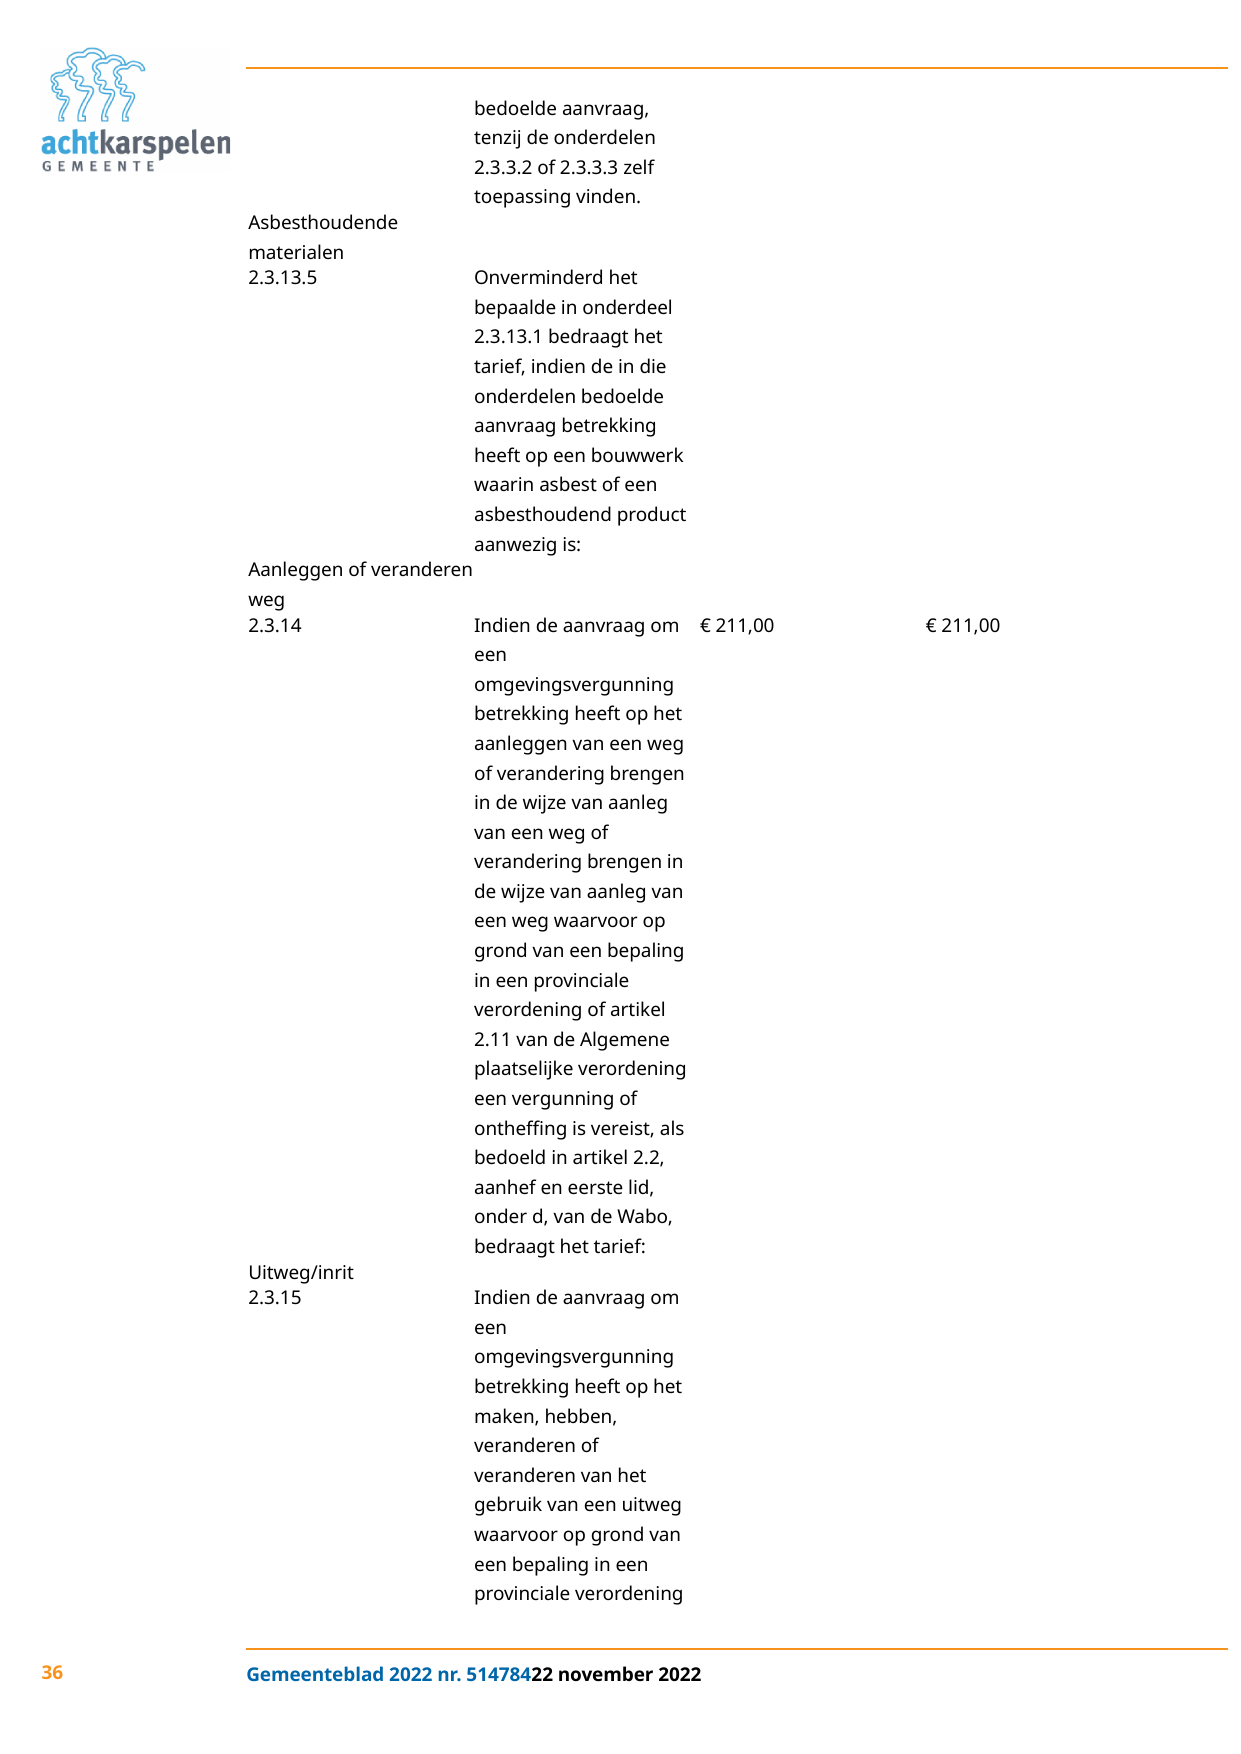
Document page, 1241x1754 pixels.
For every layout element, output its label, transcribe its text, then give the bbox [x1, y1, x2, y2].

table_cell Uitweg/inrit [248, 1259, 474, 1284]
table_cell bedoelde aanvraag, tenzij de onderdelen 2.3.3.2 of 2.3.3.3 zelf toepassing vinden. [474, 95, 700, 209]
table_cell Aanleggen of veranderen weg [248, 557, 474, 612]
table_cell 2.3.15 [248, 1285, 474, 1606]
picture [41, 47, 231, 172]
table_cell [700, 209, 926, 264]
table_cell Asbesthoudende materialen [248, 209, 474, 264]
table_cell [700, 1285, 926, 1606]
table_cell [700, 265, 926, 557]
table_cell [926, 1285, 1152, 1606]
table_cell Indien de aanvraag om een omgevingsvergunning betrekking heeft op het maken, hebben, veranderen of veranderen van het gebruik van een uitweg waarvoor op grond van een bepaling in een provinciale verordening [474, 1285, 700, 1606]
table_cell [474, 557, 700, 612]
table_cell 2.3.13.5 [248, 265, 474, 557]
table_cell [474, 1259, 700, 1284]
table_cell [474, 209, 700, 264]
table_cell [926, 1259, 1152, 1284]
table_cell [926, 95, 1152, 209]
table_cell [700, 557, 926, 612]
table_cell € 211,00 [926, 612, 1152, 1259]
table_cell € 211,00 [700, 612, 926, 1259]
table_cell 2.3.14 [248, 612, 474, 1259]
table_cell [926, 265, 1152, 557]
table_cell [926, 209, 1152, 264]
table_cell Indien de aanvraag om een omgevingsvergunning betrekking heeft op het aanleggen van een weg of verandering brengen in de wijze van aanleg van een weg of verandering brengen in de wijze van aanleg van een weg waarvoor op grond van een bepaling in een provinciale verordening of artikel 2.11 van de Algemene plaatselijke verordening een vergunning of ontheffing is vereist, als bedoeld in artikel 2.2, aanhef en eerste lid, onder d, van de Wabo, bedraagt het tarief: [474, 612, 700, 1259]
table_cell Onverminderd het bepaalde in onderdeel 2.3.13.1 bedraagt het tarief, indien de in die onderdelen bedoelde aanvraag betrekking heeft op een bouwwerk waarin asbest of een asbesthoudend product aanwezig is: [474, 265, 700, 557]
table_cell [926, 557, 1152, 612]
table_cell [248, 95, 474, 209]
table_cell [700, 1259, 926, 1284]
table_cell [700, 95, 926, 209]
